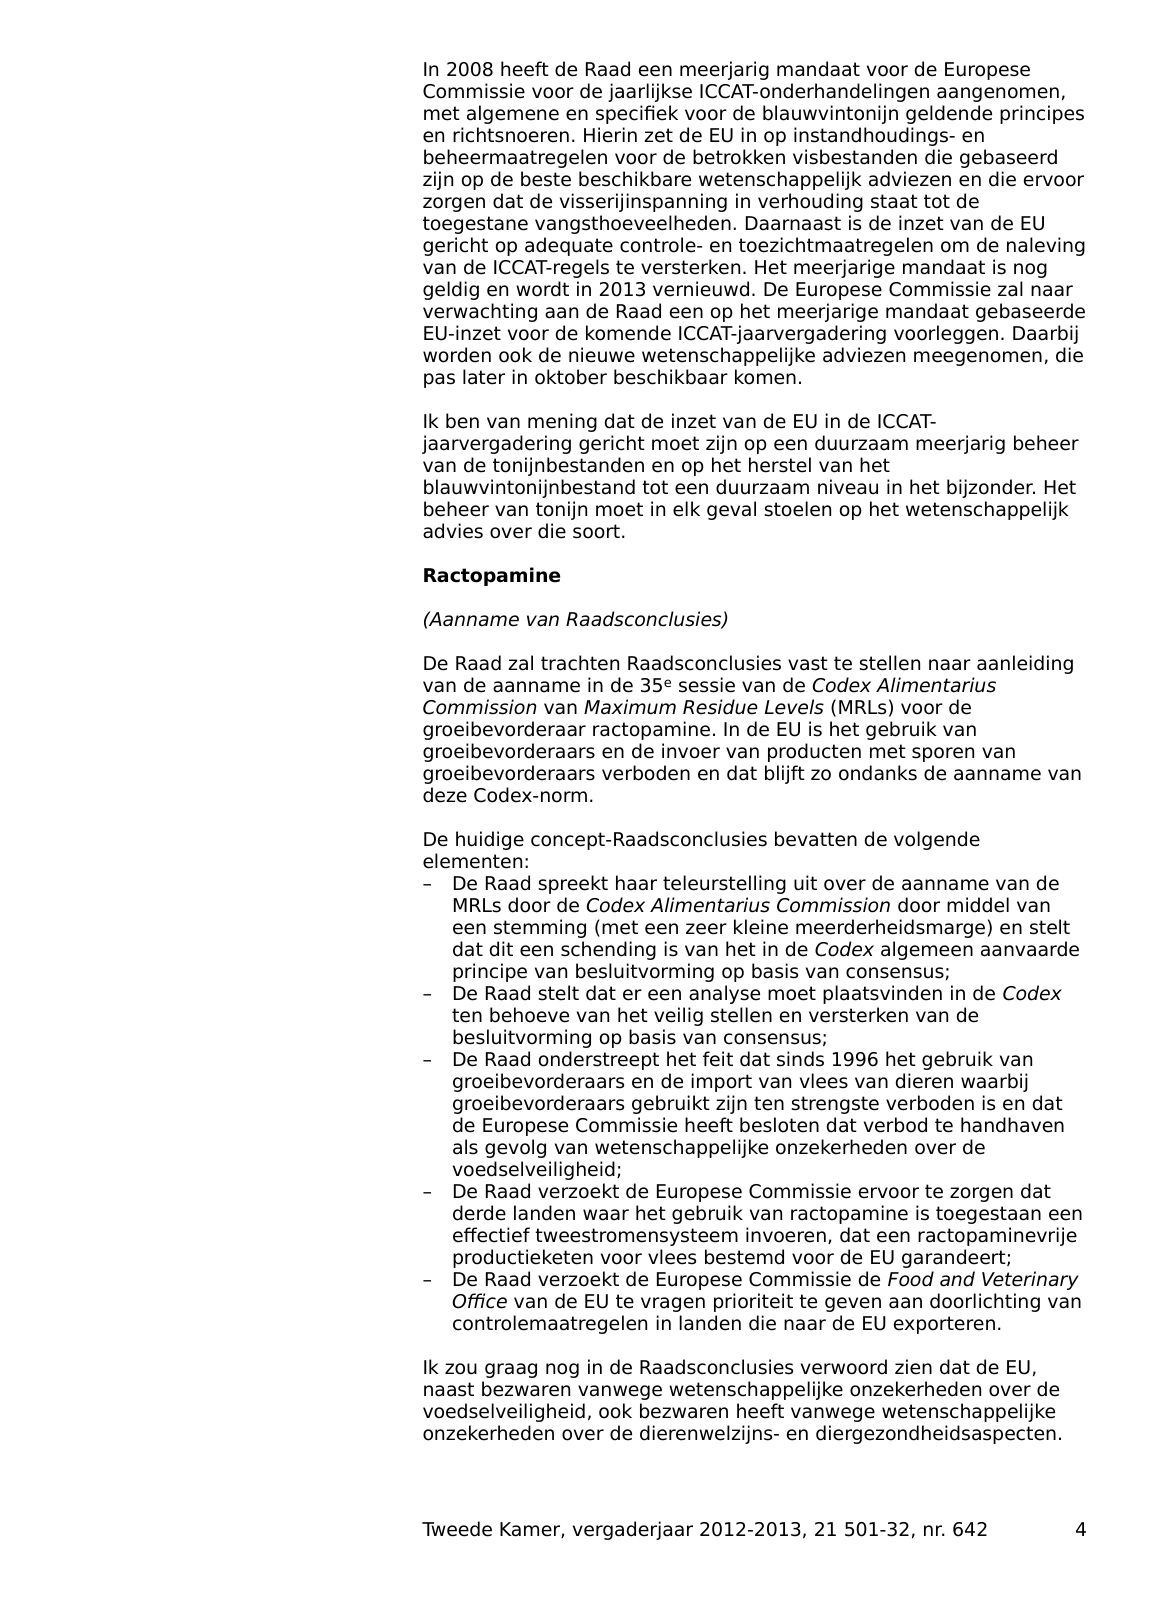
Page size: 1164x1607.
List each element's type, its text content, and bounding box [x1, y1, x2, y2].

text – De Raad verzoekt de Europese Commissie de Food and Veterinary Office van de EU te vragen prioriteit te geven aan doorlichting van controlemaatregelen in landen die naar de EU exporteren. [422, 1269, 1087, 1335]
text – De Raad verzoekt de Europese Commissie ervoor te zorgen dat derde landen waar het gebruik van ractopamine is toegestaan een effectief tweestromensysteem invoeren, dat een ractopaminevrije productieketen voor vlees bestemd voor de EU garandeert; [422, 1181, 1087, 1269]
text De huidige concept-Raadsconclusies bevatten de volgende elementen: [422, 829, 1087, 873]
subtitle (Aanname van Raadsconclusies) [422, 609, 1087, 631]
text Ik ben van mening dat de inzet van de EU in de ICCAT-jaarvergadering gericht moet zijn op een duurzaam meerjarig beheer van de tonijnbestanden en op het herstel van het blauwvintonijnbestand tot een duurzaam niveau in het bijzonder. Het beheer van tonijn moet in elk geval stoelen op het wetenschappelijk advies over die soort. [422, 411, 1087, 543]
text – De Raad onderstreept het feit dat sinds 1996 het gebruik van groeibevorderaars en de import van vlees van dieren waarbij groeibevorderaars gebruikt zijn ten strengste verboden is en dat de Europese Commissie heeft besloten dat verbod te handhaven als gevolg van wetenschappelijke onzekerheden over de voedselveiligheid; [422, 1049, 1087, 1181]
text Ik zou graag nog in de Raadsconclusies verwoord zien dat de EU, naast bezwaren vanwege wetenschappelijke onzekerheden over de voedselveiligheid, ook bezwaren heeft vanwege wetenschappelijke onzekerheden over de dierenwelzijns- en diergezondheidsaspecten. [422, 1357, 1087, 1445]
text In 2008 heeft de Raad een meerjarig mandaat voor de Europese Commissie voor de jaarlijkse ICCAT-onderhandelingen aangenomen, met algemene en specifiek voor de blauwvintonijn geldende principes en richtsnoeren. Hierin zet de EU in op instandhoudings- en beheermaatregelen voor de betrokken visbestanden die gebaseerd zijn op de beste beschikbare wetenschappelijk adviezen en die ervoor zorgen dat de visserijinspanning in verhouding staat tot de toegestane vangsthoeveelheden. Daarnaast is de inzet van de EU gericht op adequate controle- en toezichtmaatregelen om de naleving van de ICCAT-regels te versterken. Het meerjarige mandaat is nog geldig en wordt in 2013 vernieuwd. De Europese Commissie zal naar verwachting aan de Raad een op het meerjarige mandaat gebaseerde EU-inzet voor de komende ICCAT-jaarvergadering voorleggen. Daarbij worden ook de nieuwe wetenschappelijke adviezen meegenomen, die pas later in oktober beschikbaar komen. [422, 59, 1087, 389]
text – De Raad spreekt haar teleurstelling uit over de aanname van de MRLs door de Codex Alimentarius Commission door middel van een stemming (met een zeer kleine meerderheidsmarge) en stelt dat dit een schending is van het in de Codex algemeen aanvaarde principe van besluitvorming op basis van consensus; [422, 873, 1087, 983]
subtitle Ractopamine [422, 565, 1087, 587]
text – De Raad stelt dat er een analyse moet plaatsvinden in de Codex ten behoeve van het veilig stellen en versterken van de besluitvorming op basis van consensus; [422, 983, 1087, 1049]
text De Raad zal trachten Raadsconclusies vast te stellen naar aanleiding van de aanname in de 35e sessie van de Codex Alimentarius Commission van Maximum Residue Levels (MRLs) voor de groeibevorderaar ractopamine. In de EU is het gebruik van groeibevorderaars en de invoer van producten met sporen van groeibevorderaars verboden en dat blijft zo ondanks de aanname van deze Codex-norm. [422, 653, 1087, 807]
